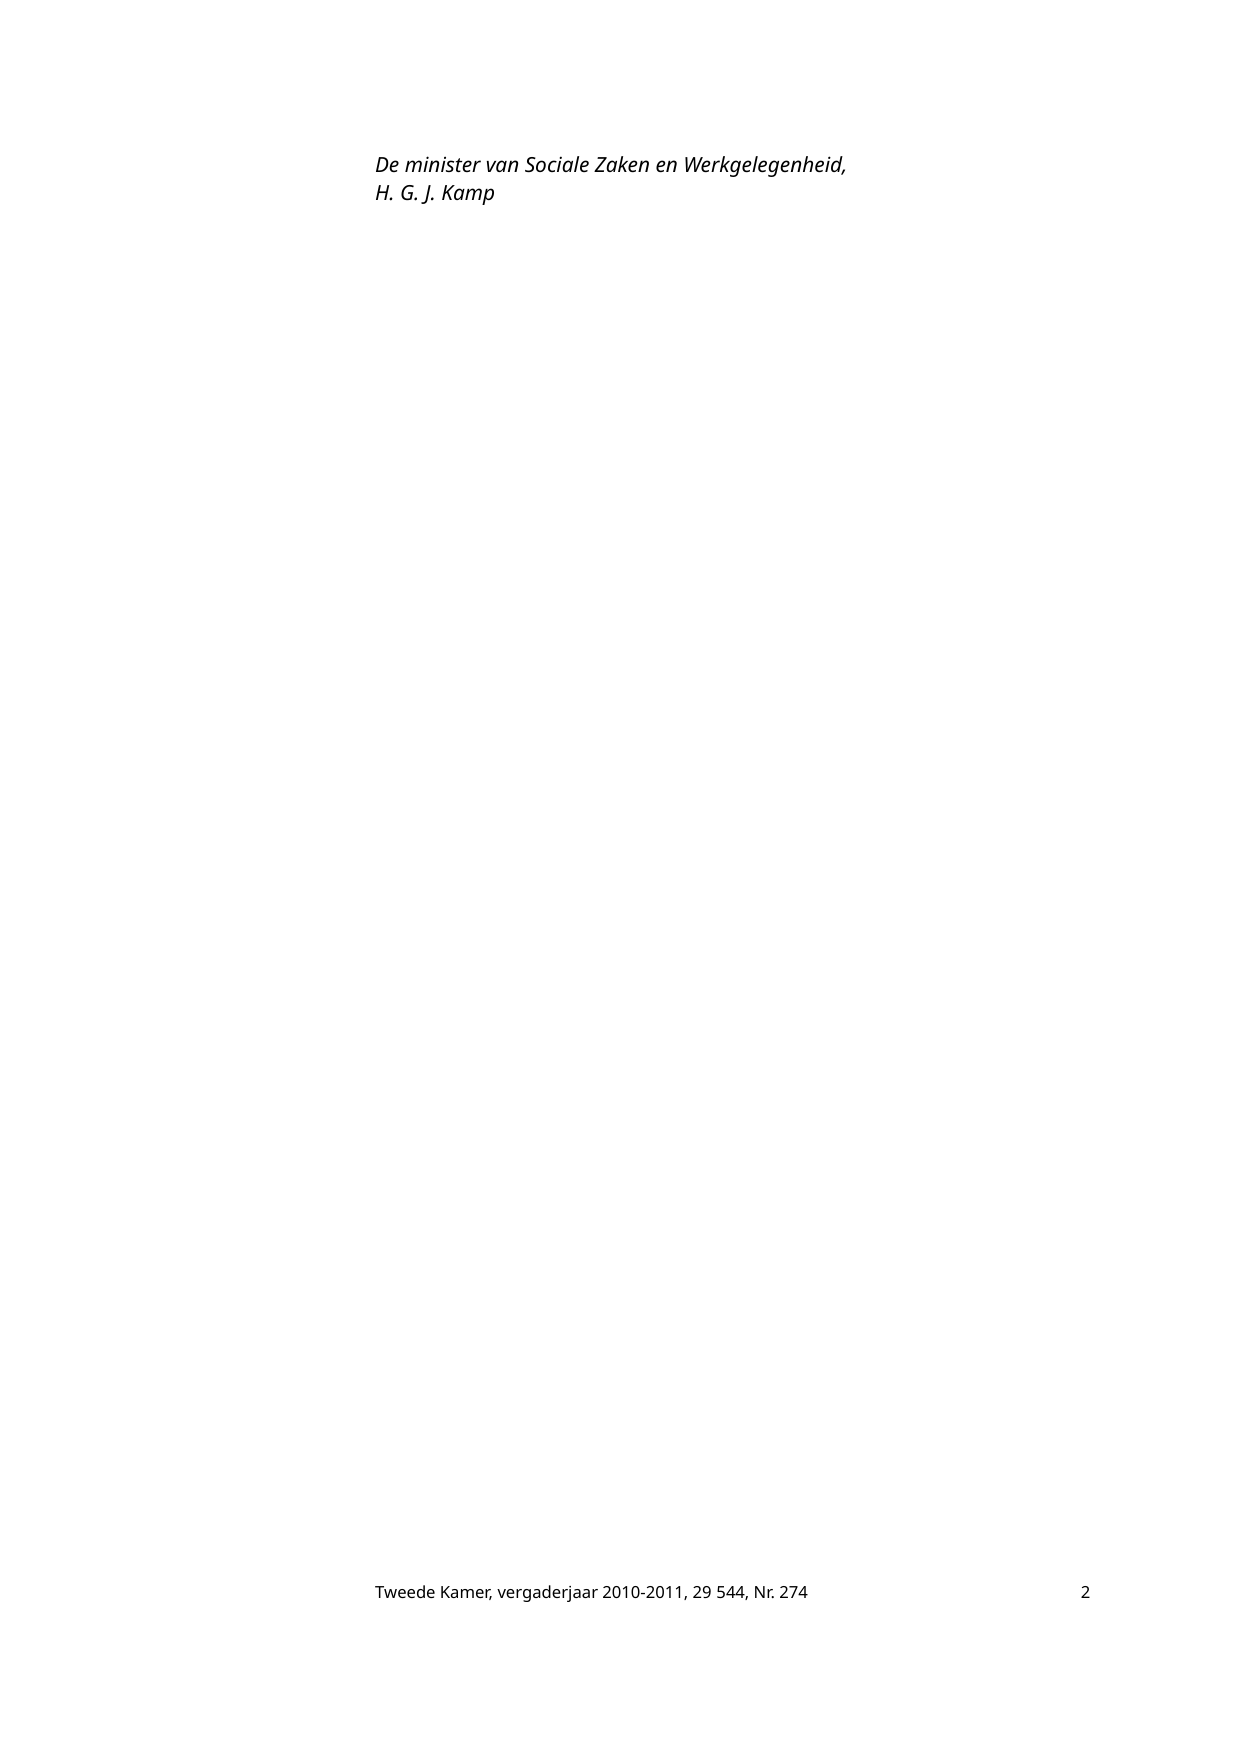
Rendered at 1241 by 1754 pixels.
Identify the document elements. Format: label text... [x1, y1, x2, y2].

text H. G. J. Kamp [375, 178, 1090, 207]
text De minister van Sociale Zaken en Werkgelegenheid, [375, 150, 1090, 178]
